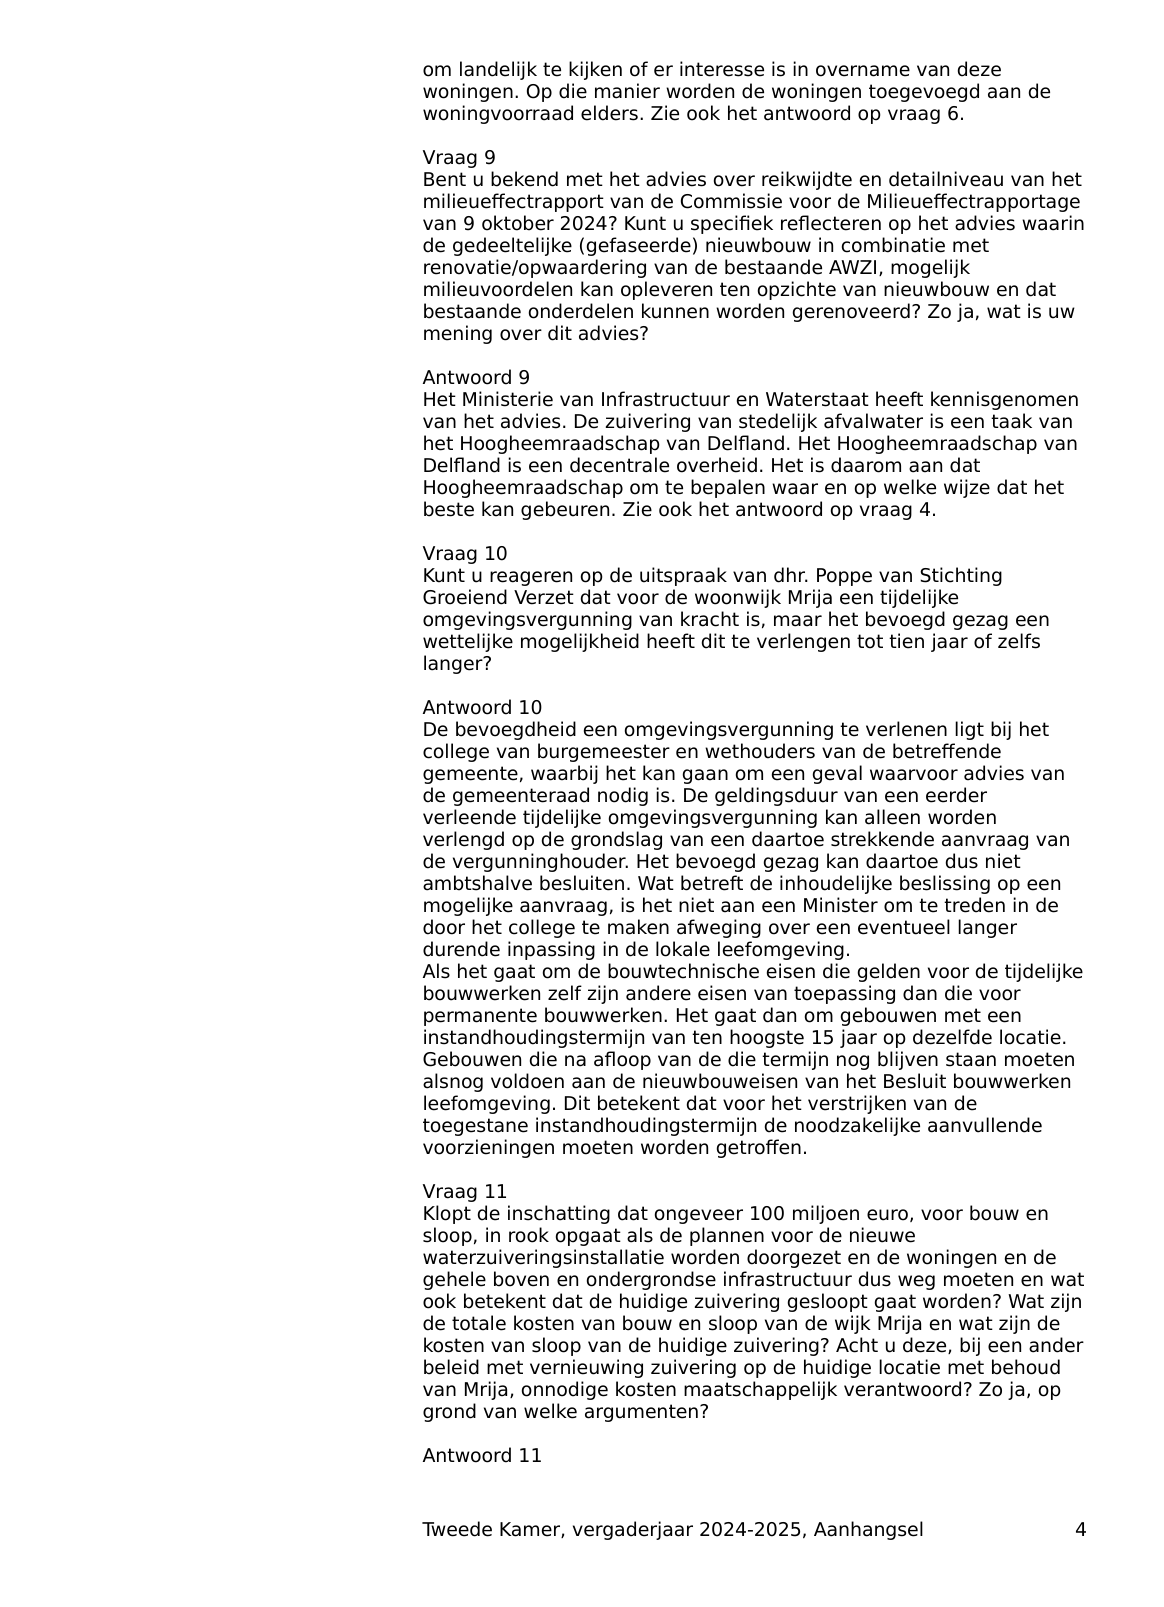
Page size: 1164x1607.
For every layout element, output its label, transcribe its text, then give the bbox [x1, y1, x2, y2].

text Bent u bekend met het advies over reikwijdte en detailniveau van het milieueffectrapport van de Commissie voor de Milieueffectrapportage van 9 oktober 2024? Kunt u specifiek reflecteren op het advies waarin de gedeeltelijke (gefaseerde) nieuwbouw in combinatie met renovatie/opwaardering van de bestaande AWZI, mogelijk milieuvoordelen kan opleveren ten opzichte van nieuwbouw en dat bestaande onderdelen kunnen worden gerenoveerd? Zo ja, wat is uw mening over dit advies? [422, 169, 1087, 345]
text Als het gaat om de bouwtechnische eisen die gelden voor de tijdelijke bouwwerken zelf zijn andere eisen van toepassing dan die voor permanente bouwwerken. Het gaat dan om gebouwen met een instandhoudingstermijn van ten hoogste 15 jaar op dezelfde locatie. Gebouwen die na afloop van de die termijn nog blijven staan moeten alsnog voldoen aan de nieuwbouweisen van het Besluit bouwwerken leefomgeving. Dit betekent dat voor het verstrijken van de toegestane instandhoudingstermijn de noodzakelijke aanvullende voorzieningen moeten worden getroffen. [422, 961, 1087, 1159]
text Vraag 11 [422, 1181, 1087, 1203]
text Vraag 9 [422, 147, 1087, 169]
text Antwoord 10 [422, 697, 1087, 719]
text Kunt u reageren op de uitspraak van dhr. Poppe van Stichting Groeiend Verzet dat voor de woonwijk Mrija een tijdelijke omgevingsvergunning van kracht is, maar het bevoegd gezag een wettelijke mogelijkheid heeft dit te verlengen tot tien jaar of zelfs langer? [422, 565, 1087, 675]
text Antwoord 9 [422, 367, 1087, 389]
text Klopt de inschatting dat ongeveer 100 miljoen euro, voor bouw en sloop, in rook opgaat als de plannen voor de nieuwe waterzuiveringsinstallatie worden doorgezet en de woningen en de gehele boven en ondergrondse infrastructuur dus weg moeten en wat ook betekent dat de huidige zuivering gesloopt gaat worden? Wat zijn de totale kosten van bouw en sloop van de wijk Mrija en wat zijn de kosten van sloop van de huidige zuivering? Acht u deze, bij een ander beleid met vernieuwing zuivering op de huidige locatie met behoud van Mrija, onnodige kosten maatschappelijk verantwoord? Zo ja, op grond van welke argumenten? [422, 1203, 1087, 1423]
text Antwoord 11 [422, 1445, 1087, 1467]
text De bevoegdheid een omgevingsvergunning te verlenen ligt bij het college van burgemeester en wethouders van de betreffende gemeente, waarbij het kan gaan om een geval waarvoor advies van de gemeenteraad nodig is. De geldingsduur van een eerder verleende tijdelijke omgevingsvergunning kan alleen worden verlengd op de grondslag van een daartoe strekkende aanvraag van de vergunninghouder. Het bevoegd gezag kan daartoe dus niet ambtshalve besluiten. Wat betreft de inhoudelijke beslissing op een mogelijke aanvraag, is het niet aan een Minister om te treden in de door het college te maken afweging over een eventueel langer durende inpassing in de lokale leefomgeving. [422, 719, 1087, 961]
text Het Ministerie van Infrastructuur en Waterstaat heeft kennisgenomen van het advies. De zuivering van stedelijk afvalwater is een taak van het Hoogheemraadschap van Delfland. Het Hoogheemraadschap van Delfland is een decentrale overheid. Het is daarom aan dat Hoogheemraadschap om te bepalen waar en op welke wijze dat het beste kan gebeuren. Zie ook het antwoord op vraag 4. [422, 389, 1087, 521]
text om landelijk te kijken of er interesse is in overname van deze woningen. Op die manier worden de woningen toegevoegd aan de woningvoorraad elders. Zie ook het antwoord op vraag 6. [422, 59, 1087, 125]
text Vraag 10 [422, 543, 1087, 565]
